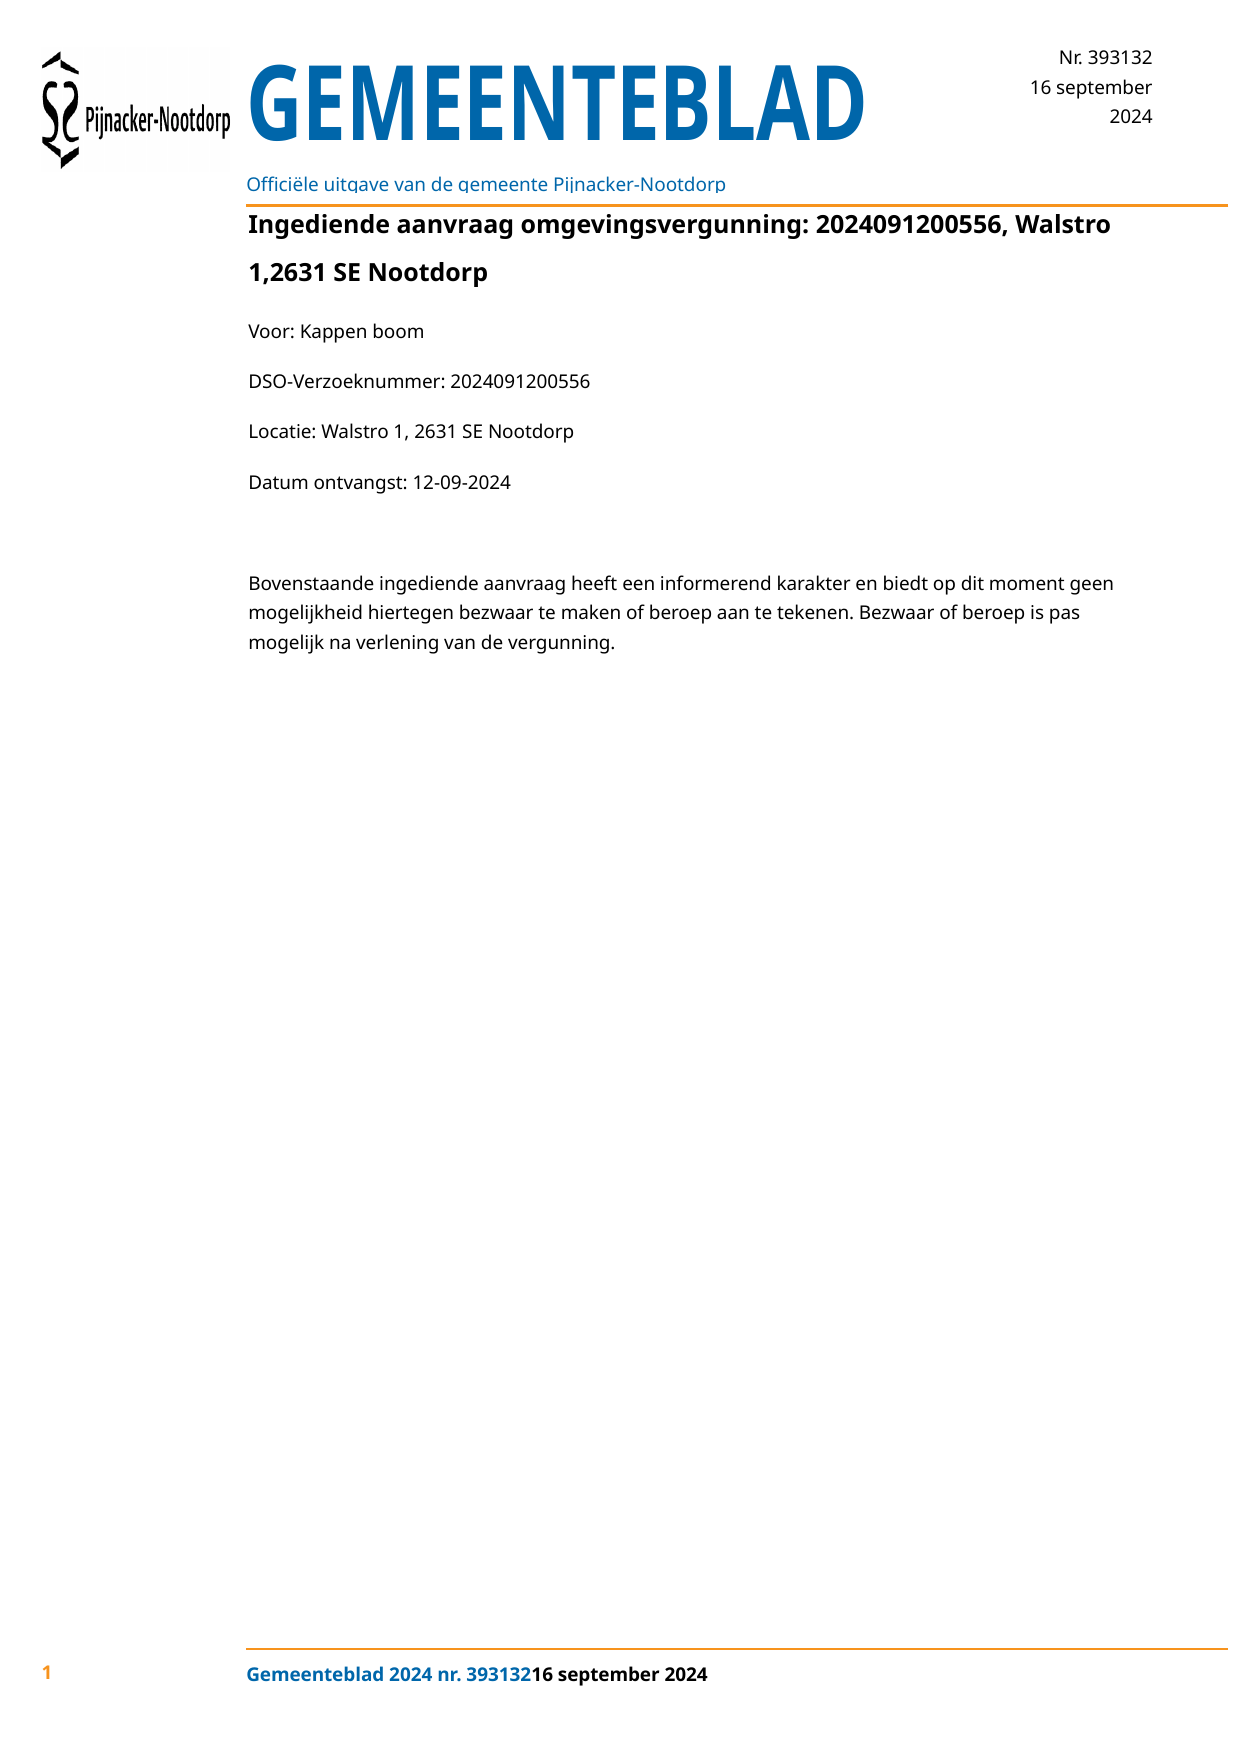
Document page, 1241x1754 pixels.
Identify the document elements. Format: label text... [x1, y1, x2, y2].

text Ingediende aanvraag omgevingsvergunning: 2024091200556, Walstro 1,2631 SE Nootdorp [248, 207, 1152, 288]
text Voor: Kappen boom [248, 318, 1152, 344]
text DSO-Verzoeknummer: 2024091200556 [248, 368, 1152, 394]
text Locatie: Walstro 1, 2631 SE Nootdorp [248, 419, 1152, 444]
picture [41, 47, 231, 172]
text Datum ontvangst: 12-09-2024 [248, 469, 1152, 495]
text Bovenstaande ingediende aanvraag heeft een informerend karakter en biedt op dit moment geen mogelijkheid hiertegen bezwaar te maken of beroep aan te tekenen. Bezwaar of beroep is pas mogelijk na verlening van de vergunning. [248, 570, 1152, 655]
